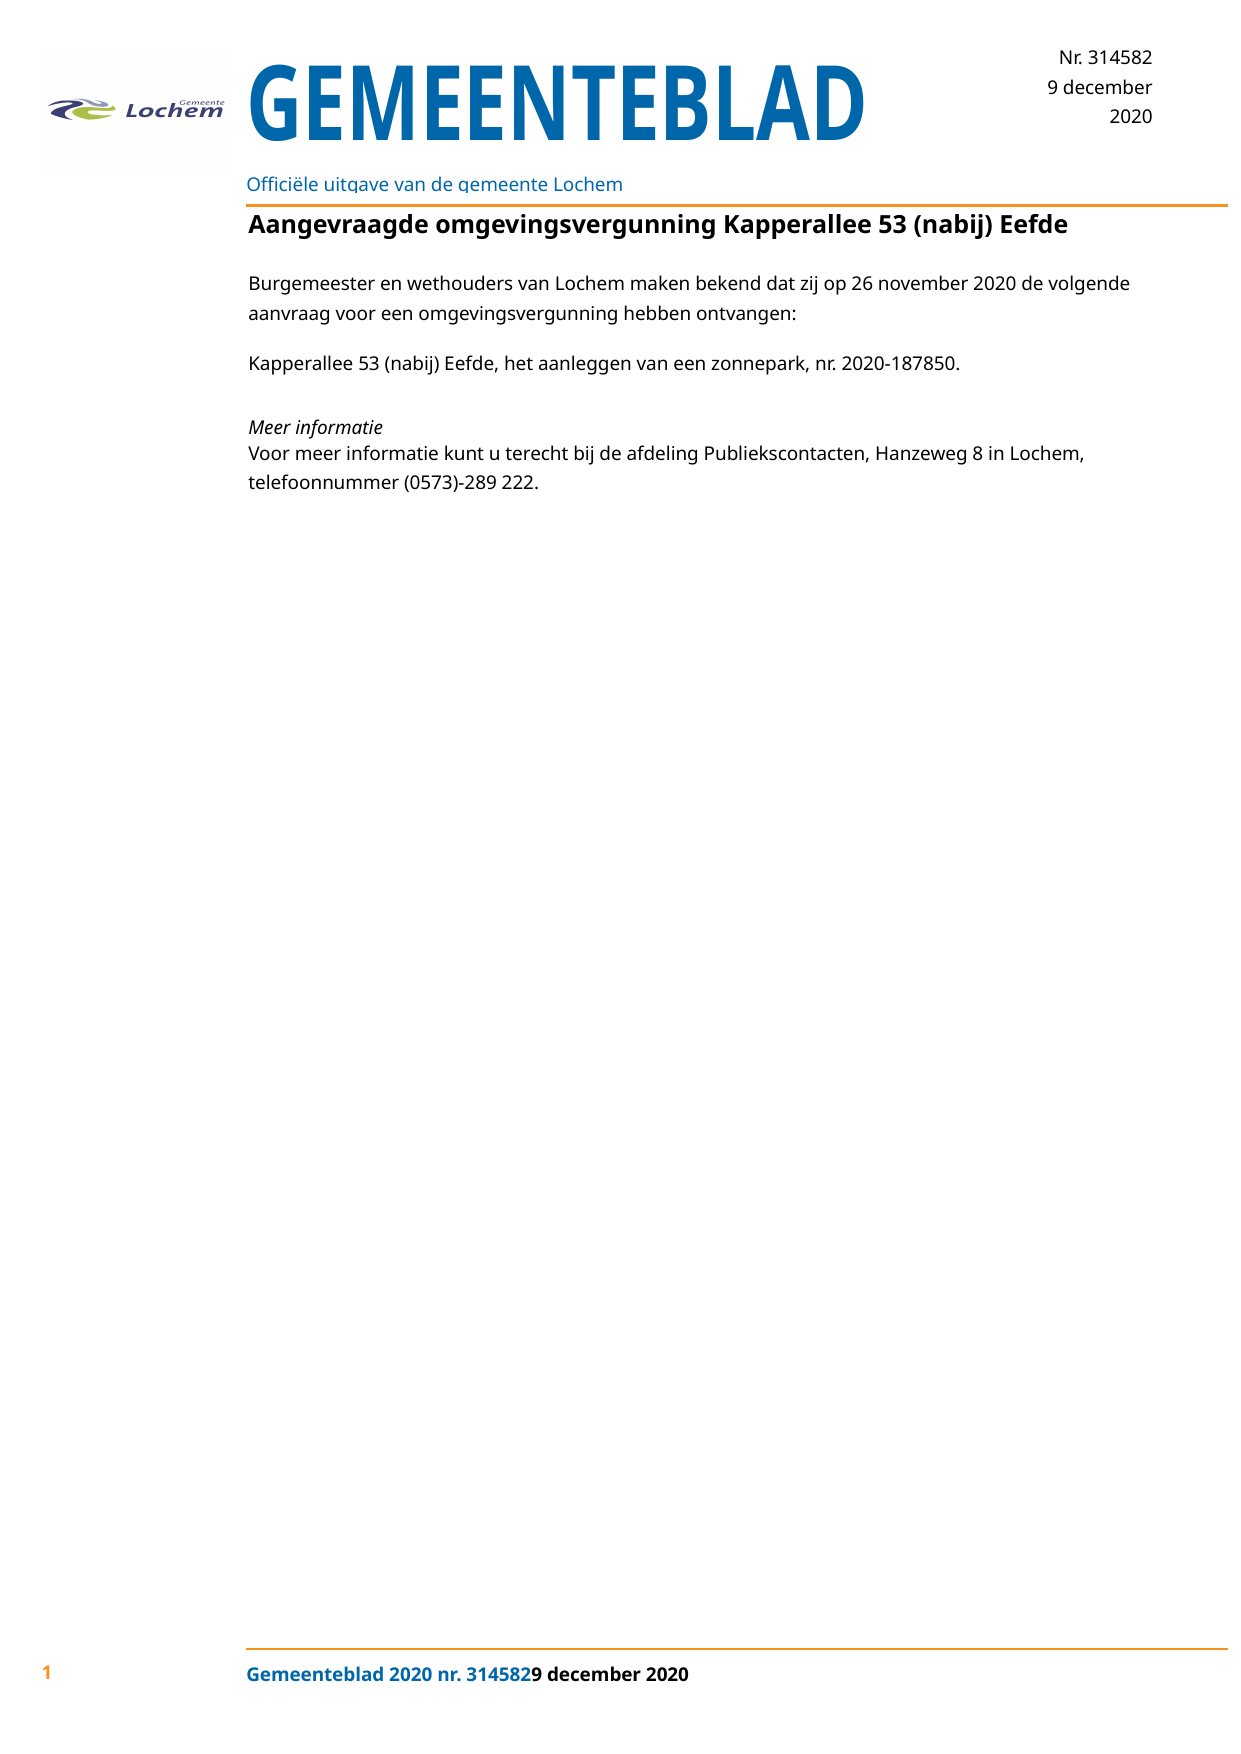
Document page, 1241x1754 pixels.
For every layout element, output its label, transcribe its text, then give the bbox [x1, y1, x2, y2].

text Kapperallee 53 (nabij) Eefde, het aanleggen van een zonnepark, nr. 2020-187850. [248, 350, 1152, 376]
text Voor meer informatie kunt u terecht bij de afdeling Publiekscontacten, Hanzeweg 8 in Lochem, telefoonnummer (0573)-289 222. [248, 440, 1152, 495]
text Burgemeester en wethouders van Lochem maken bekend dat zij op 26 november 2020 de volgende aanvraag voor een omgevingsvergunning hebben ontvangen: [248, 270, 1152, 326]
text Meer informatie [248, 414, 1152, 440]
text Aangevraagde omgevingsvergunning Kapperallee 53 (nabij) Eefde [248, 207, 1152, 241]
picture [41, 47, 231, 172]
